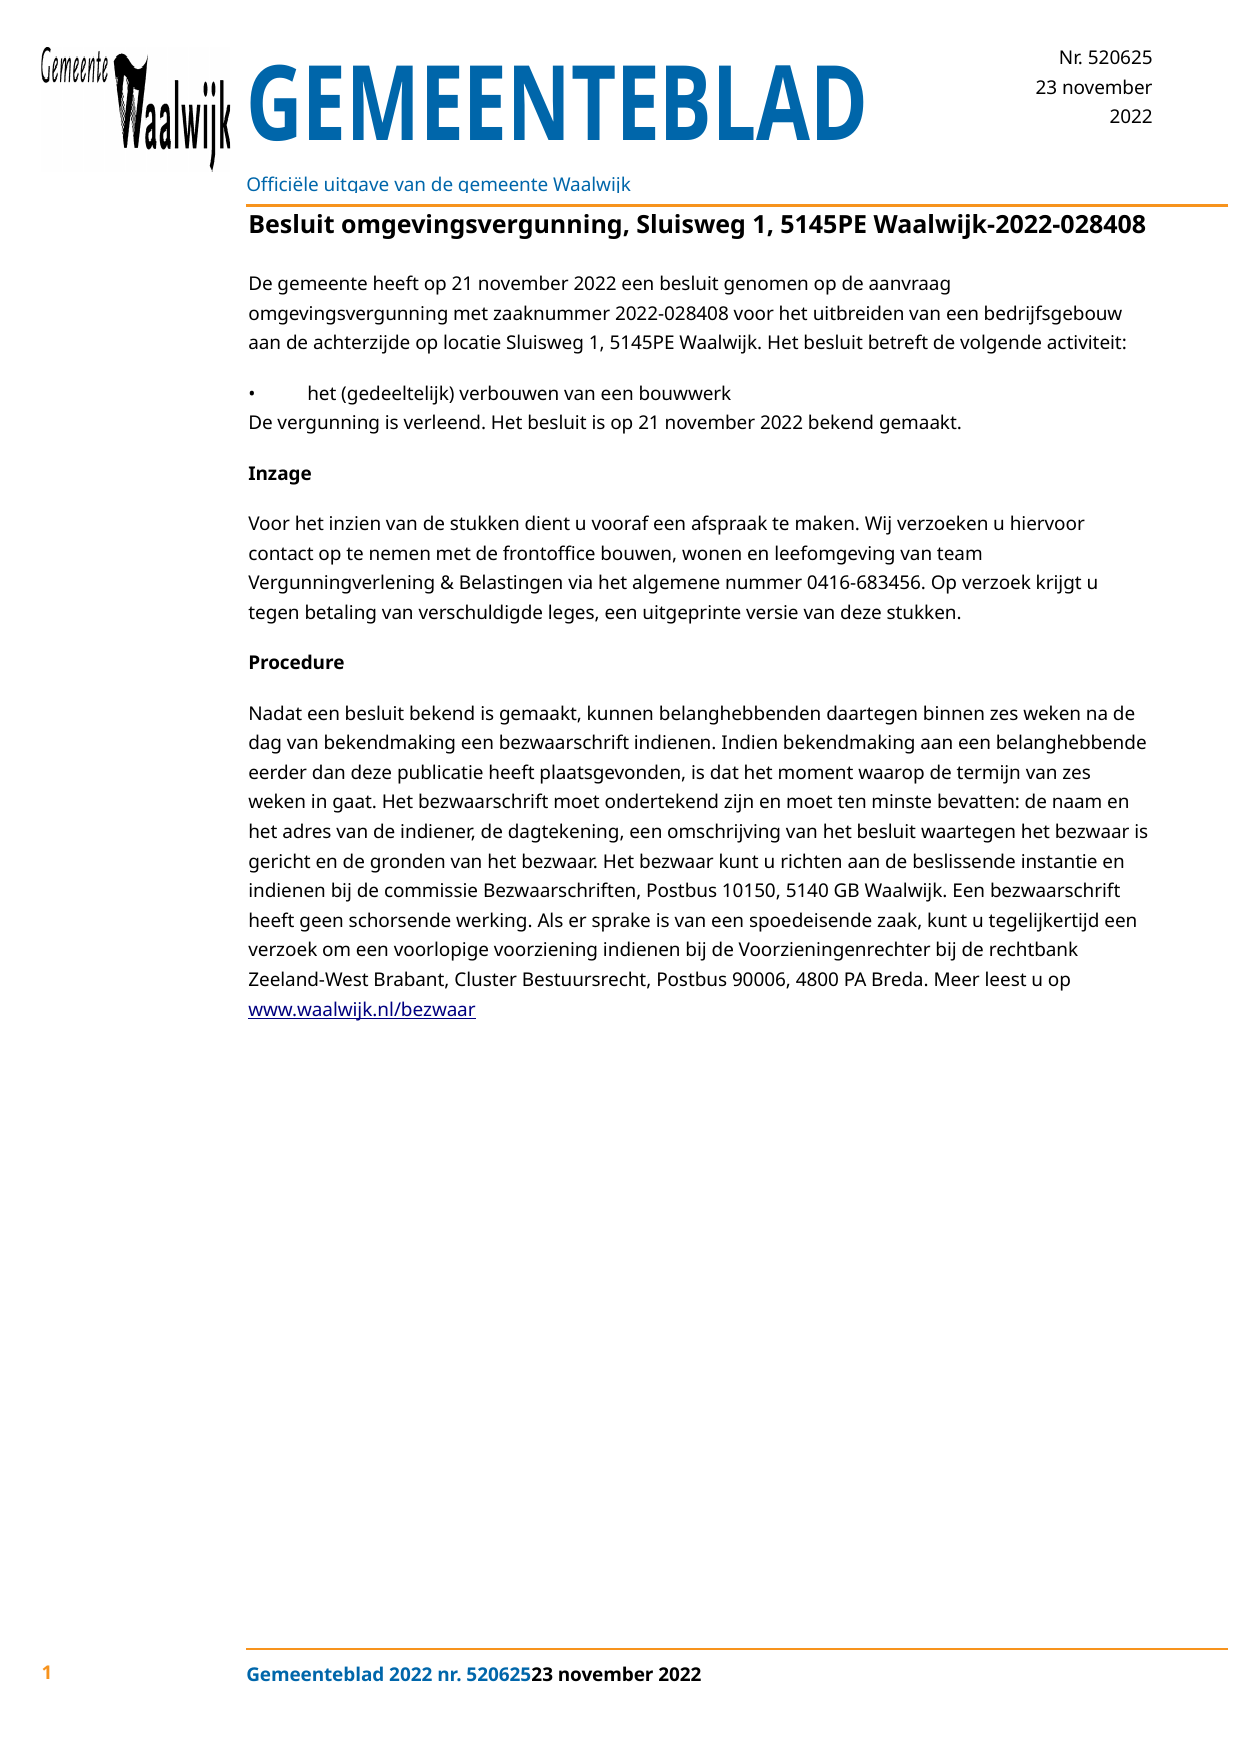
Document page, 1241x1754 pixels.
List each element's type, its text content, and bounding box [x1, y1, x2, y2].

picture [41, 47, 231, 172]
text Nadat een besluit bekend is gemaakt, kunnen belanghebbenden daartegen binnen zes weken na de dag van bekendmaking een bezwaarschrift indienen. Indien bekendmaking aan een belanghebbende eerder dan deze publicatie heeft plaatsgevonden, is dat het moment waarop de termijn van zes weken in gaat. Het bezwaarschrift moet ondertekend zijn en moet ten minste bevatten: de naam en het adres van de indiener, de dagtekening, een omschrijving van het besluit waartegen het bezwaar is gericht en de gronden van het bezwaar. Het bezwaar kunt u richten aan de beslissende instantie en indienen bij de commissie Bezwaarschriften, Postbus 10150, 5140 GB Waalwijk. Een bezwaarschrift heeft geen schorsende werking. Als er sprake is van een spoedeisende zaak, kunt u tegelijkertijd een verzoek om een voorlopige voorziening indienen bij de Voorzieningenrechter bij de rechtbank Zeeland-West Brabant, Cluster Bestuursrecht, Postbus 90006, 4800 PA Breda. Meer leest u op www.waalwijk.nl/bezwaar [248, 700, 1152, 1021]
text Procedure [248, 649, 1152, 675]
text Voor het inzien van de stukken dient u vooraf een afspraak te maken. Wij verzoeken u hiervoor contact op te nemen met de frontoffice bouwen, wonen en leefomgeving van team Vergunningverlening & Belastingen via het algemene nummer 0416-683456. Op verzoek krijgt u tegen betaling van verschuldigde leges, een uitgeprinte versie van deze stukken. [248, 510, 1152, 625]
text Inzage [248, 460, 1152, 486]
text De vergunning is verleend. Het besluit is op 21 november 2022 bekend gemaakt. [248, 409, 1152, 435]
list het (gedeeltelijk) verbouwen van een bouwwerk [248, 380, 1152, 406]
text Besluit omgevingsvergunning, Sluisweg 1, 5145PE Waalwijk-2022-028408 [248, 207, 1152, 241]
text De gemeente heeft op 21 november 2022 een besluit genomen op de aanvraag omgevingsvergunning met zaaknummer 2022-028408 voor het uitbreiden van een bedrijfsgebouw aan de achterzijde op locatie Sluisweg 1, 5145PE Waalwijk. Het besluit betreft de volgende activiteit: [248, 270, 1152, 355]
